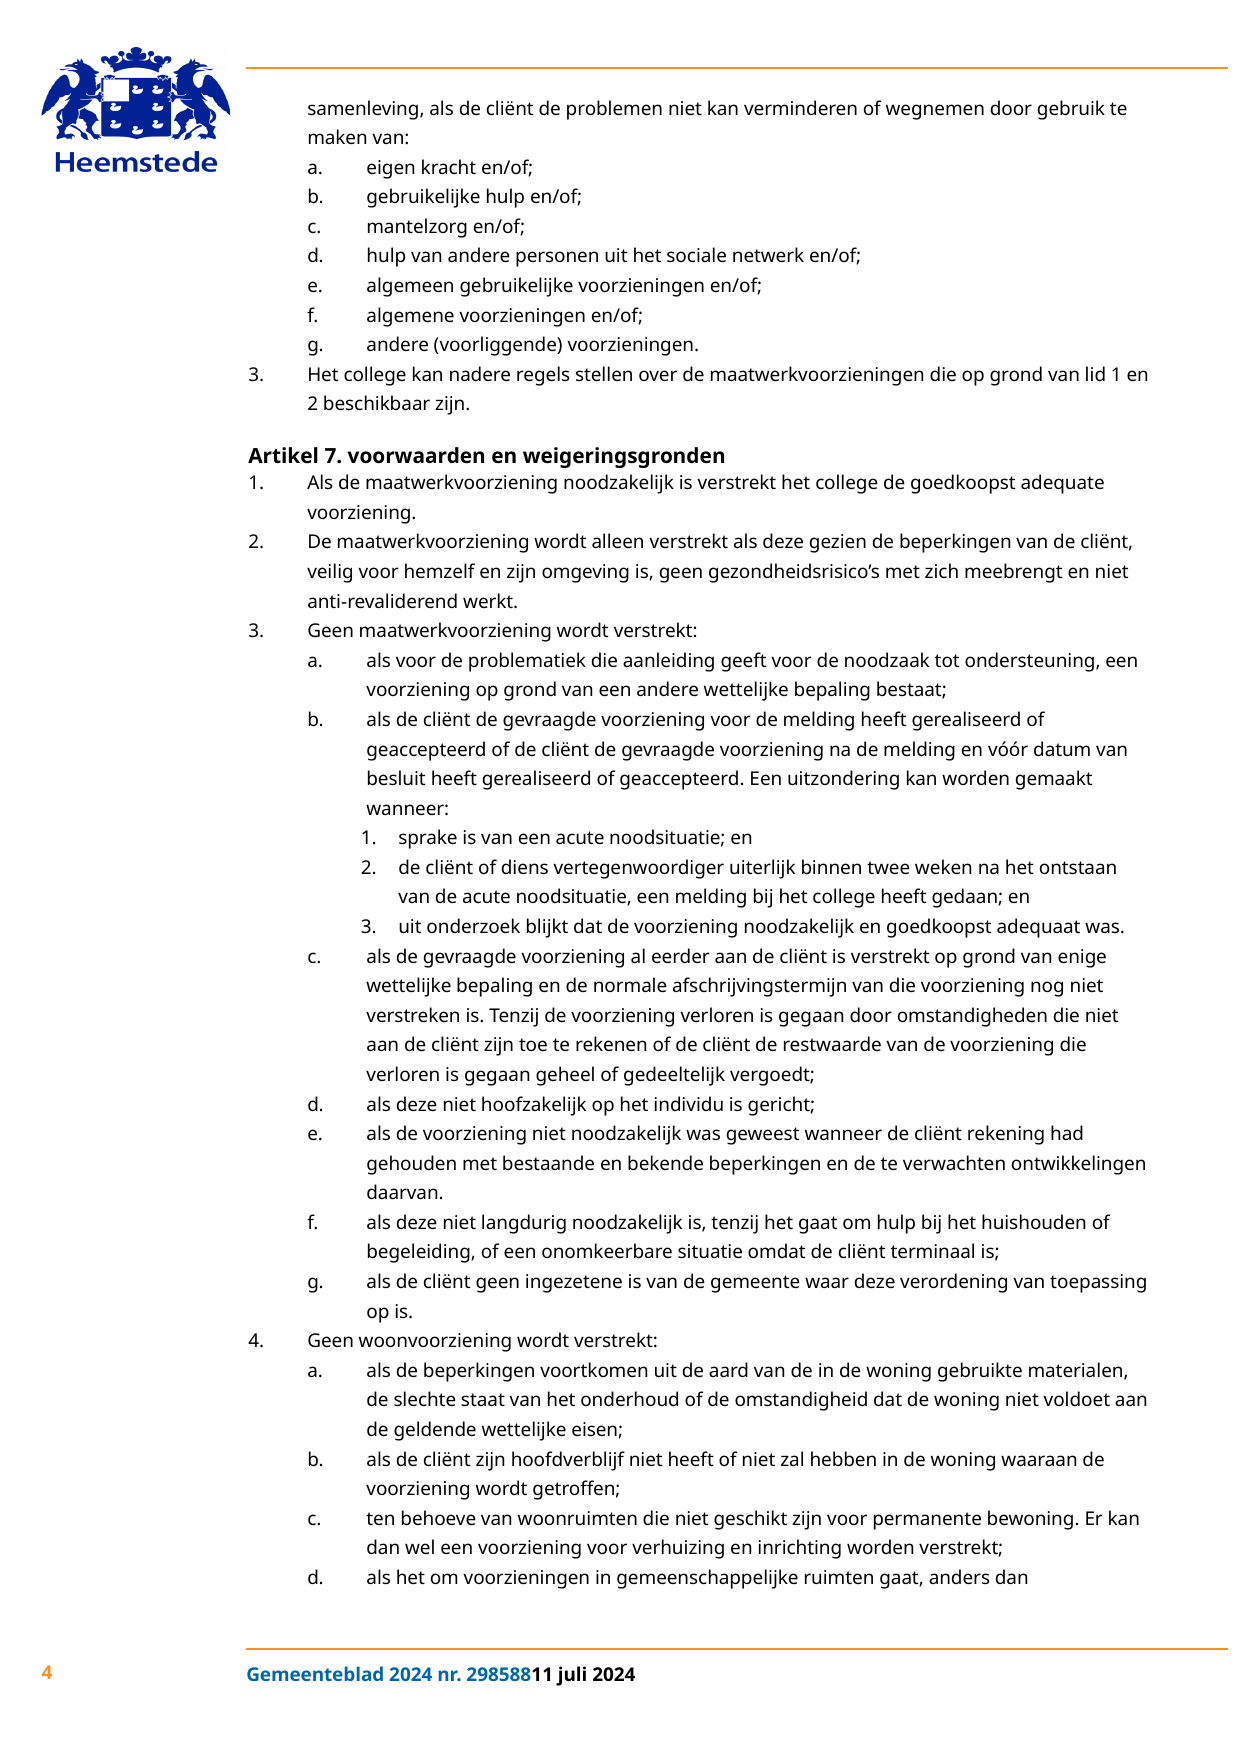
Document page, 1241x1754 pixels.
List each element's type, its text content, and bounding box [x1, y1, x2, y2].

list samenleving, als de cliënt de problemen niet kan verminderen of wegnemen door gebruik te maken van: [248, 95, 1152, 150]
list als deze niet langdurig noodzakelijk is, tenzij het gaat om hulp bij het huishouden of begeleiding, of een onomkeerbare situatie omdat de cliënt terminaal is; [307, 1209, 1152, 1264]
list Geen maatwerkvoorziening wordt verstrekt: [248, 617, 1152, 643]
list uit onderzoek blijkt dat de voorziening noodzakelijk en goedkoopst adequaat was. [361, 913, 1152, 939]
list als de cliënt de gevraagde voorziening voor de melding heeft gerealiseerd of geaccepteerd of de cliënt de gevraagde voorziening na de melding en vóór datum van besluit heeft gerealiseerd of geaccepteerd. Een uitzondering kan worden gemaakt wanneer: [307, 706, 1152, 821]
list als voor de problematiek die aanleiding geeft voor de noodzaak tot ondersteuning, een voorziening op grond van een andere wettelijke bepaling bestaat; [307, 647, 1152, 702]
list hulp van andere personen uit het sociale netwerk en/of; [307, 243, 1152, 268]
list sprake is van een acute noodsituatie; en [361, 824, 1152, 850]
list eigen kracht en/of; [307, 154, 1152, 180]
list Het college kan nadere regels stellen over de maatwerkvoorzieningen die op grond van lid 1 en 2 beschikbaar zijn. [248, 361, 1152, 416]
list als de cliënt zijn hoofdverblijf niet heeft of niet zal hebben in de woning waaraan de voorziening wordt getroffen; [307, 1446, 1152, 1501]
list De maatwerkvoorziening wordt alleen verstrekt als deze gezien de beperkingen van de cliënt, veilig voor hemzelf en zijn omgeving is, geen gezondheidsrisico’s met zich meebrengt en niet anti-revaliderend werkt. [248, 529, 1152, 613]
list ten behoeve van woonruimten die niet geschikt zijn voor permanente bewoning. Er kan dan wel een voorziening voor verhuizing en inrichting worden verstrekt; [307, 1505, 1152, 1560]
list gebruikelijke hulp en/of; [307, 183, 1152, 209]
list als de cliënt geen ingezetene is van de gemeente waar deze verordening van toepassing op is. [307, 1268, 1152, 1323]
list algemene voorzieningen en/of; [307, 302, 1152, 328]
list algemeen gebruikelijke voorzieningen en/of; [307, 272, 1152, 298]
list als de beperkingen voortkomen uit de aard van de in de woning gebruikte materialen, de slechte staat van het onderhoud of de omstandigheid dat de woning niet voldoet aan de geldende wettelijke eisen; [307, 1357, 1152, 1442]
list als deze niet hoofzakelijk op het individu is gericht; [307, 1091, 1152, 1116]
list andere (voorliggende) voorzieningen. [307, 331, 1152, 357]
list als de gevraagde voorziening al eerder aan de cliënt is verstrekt op grond van enige wettelijke bepaling en de normale afschrijvingstermijn van die voorziening nog niet verstreken is. Tenzij de voorziening verloren is gegaan door omstandigheden die niet aan de cliënt zijn toe te rekenen of de cliënt de restwaarde van de voorziening die verloren is gegaan geheel of gedeeltelijk vergoedt; [307, 943, 1152, 1087]
list de cliënt of diens vertegenwoordiger uiterlijk binnen twee weken na het ontstaan van de acute noodsituatie, een melding bij het college heeft gedaan; en [361, 854, 1152, 909]
text Artikel 7. voorwaarden en weigeringsgronden [248, 441, 1152, 469]
list als het om voorzieningen in gemeenschappelijke ruimten gaat, anders dan [307, 1564, 1152, 1590]
list Geen woonvoorziening wordt verstrekt: [248, 1327, 1152, 1353]
list mantelzorg en/of; [307, 213, 1152, 239]
list Als de maatwerkvoorziening noodzakelijk is verstrekt het college de goedkoopst adequate voorziening. [248, 469, 1152, 525]
list als de voorziening niet noodzakelijk was geweest wanneer de cliënt rekening had gehouden met bestaande en bekende beperkingen en de te verwachten ontwikkelingen daarvan. [307, 1120, 1152, 1205]
picture [41, 47, 231, 172]
